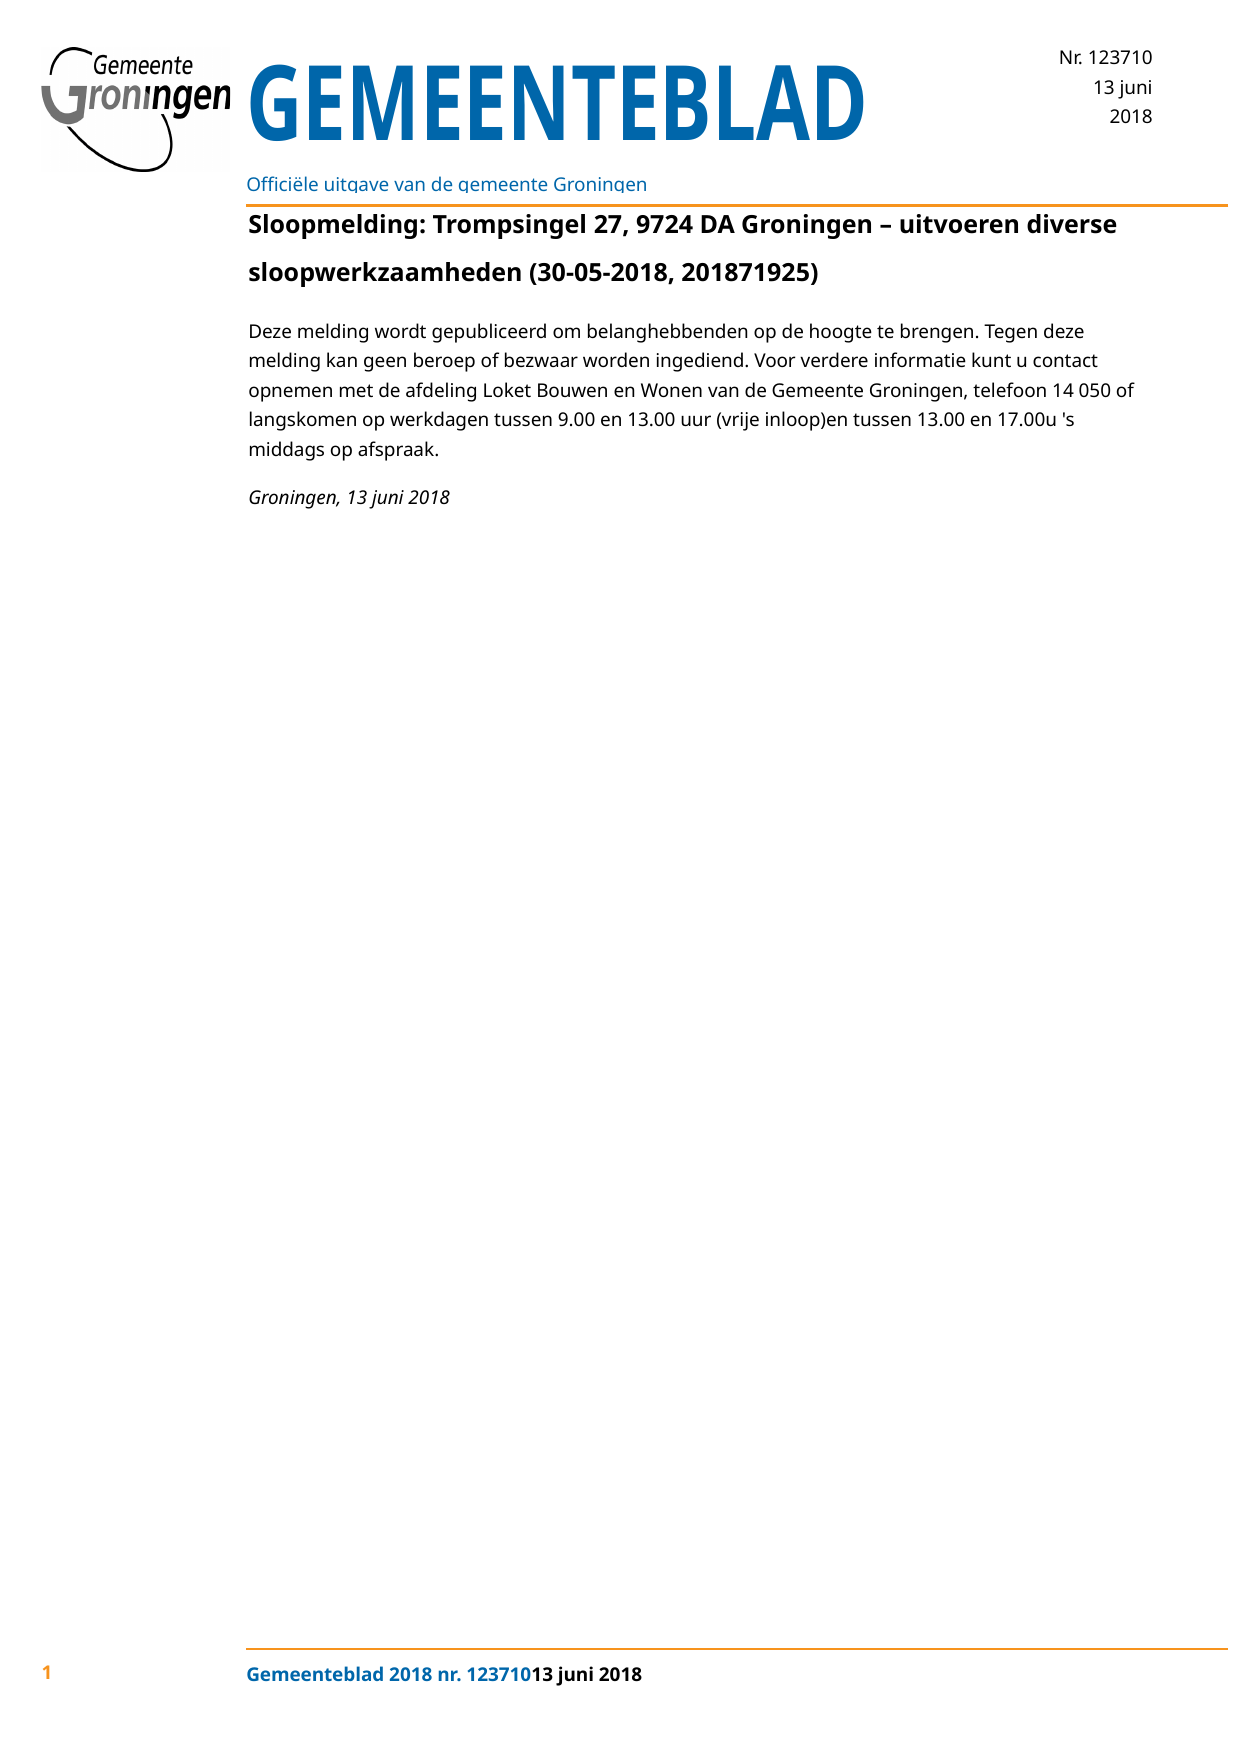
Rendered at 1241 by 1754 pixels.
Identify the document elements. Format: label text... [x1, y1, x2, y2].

picture [41, 47, 231, 172]
text Deze melding wordt gepubliceerd om belanghebbenden op de hoogte te brengen. Tegen deze melding kan geen beroep of bezwaar worden ingediend. Voor verdere informatie kunt u contact opnemen met de afdeling Loket Bouwen en Wonen van de Gemeente Groningen, telefoon 14 050 of langskomen op werkdagen tussen 9.00 en 13.00 uur (vrije inloop)en tussen 13.00 en 17.00u 's middags op afspraak. [248, 318, 1152, 462]
text Groningen, 13 juni 2018 [248, 484, 1152, 510]
text Sloopmelding: Trompsingel 27, 9724 DA Groningen – uitvoeren diverse sloopwerkzaamheden (30-05-2018, 201871925) [248, 207, 1152, 288]
